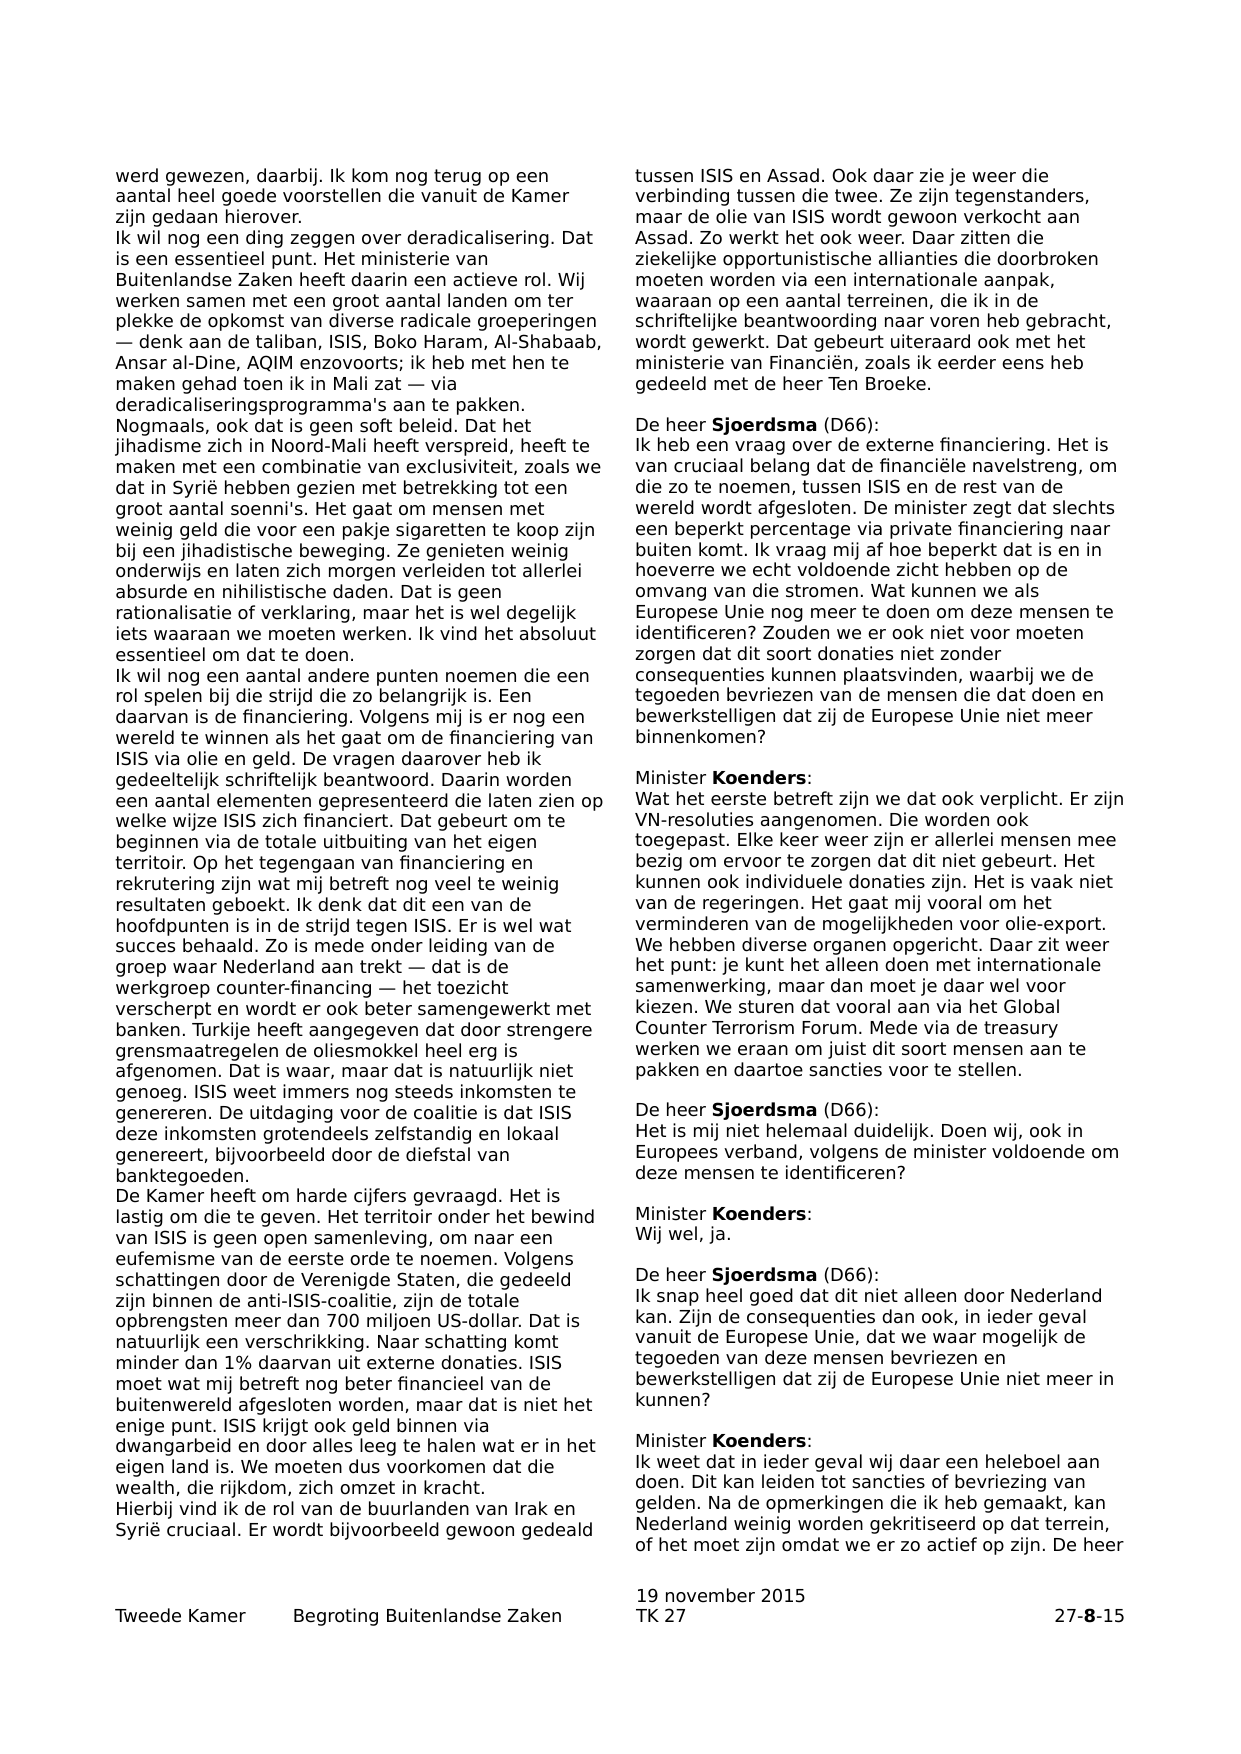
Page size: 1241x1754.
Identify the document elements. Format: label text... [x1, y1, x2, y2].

text Ik weet dat in ieder geval wij daar een heleboel aan doen. Dit kan leiden tot sancties of bevriezing van gelden. Na de opmerkingen die ik heb gemaakt, kan Nederland weinig worden gekritiseerd op dat terrein, of het moet zijn omdat we er zo actief op zijn. De heer [635, 1451, 1125, 1556]
text Minister Koenders: [635, 768, 1125, 788]
text Ik wil nog een ding zeggen over deradicalisering. Dat is een essentieel punt. Het ministerie van Buitenlandse Zaken heeft daarin een actieve rol. Wij werken samen met een groot aantal landen om ter plekke de opkomst van diverse radicale groeperingen — denk aan de taliban, ISIS, Boko Haram, Al-Shabaab, Ansar al-Dine, AQIM enzovoorts; ik heb met hen te maken gehad toen ik in Mali zat — via deradicaliseringsprogramma's aan te pakken. Nogmaals, ook dat is geen soft beleid. Dat het jihadisme zich in Noord-Mali heeft verspreid, heeft te maken met een combinatie van exclusiviteit, zoals we dat in Syrië hebben gezien met betrekking tot een groot aantal soenni's. Het gaat om mensen met weinig geld die voor een pakje sigaretten te koop zijn bij een jihadistische beweging. Ze genieten weinig onderwijs en laten zich morgen verleiden tot allerlei absurde en nihilistische daden. Dat is geen rationalisatie of verklaring, maar het is wel degelijk iets waaraan we moeten werken. Ik vind het absoluut essentieel om dat te doen. [115, 228, 605, 665]
text Het is mij niet helemaal duidelijk. Doen wij, ook in Europees verband, volgens de minister voldoende om deze mensen te identificeren? [635, 1121, 1125, 1183]
text Ik wil nog een aantal andere punten noemen die een rol spelen bij die strijd die zo belangrijk is. Een daarvan is de financiering. Volgens mij is er nog een wereld te winnen als het gaat om de financiering van ISIS via olie en geld. De vragen daarover heb ik gedeeltelijk schriftelijk beantwoord. Daarin worden een aantal elementen gepresenteerd die laten zien op welke wijze ISIS zich financiert. Dat gebeurt om te beginnen via de totale uitbuiting van het eigen territoir. Op het tegengaan van financiering en rekrutering zijn wat mij betreft nog veel te weinig resultaten geboekt. Ik denk dat dit een van de hoofdpunten is in de strijd tegen ISIS. Er is wel wat succes behaald. Zo is mede onder leiding van de groep waar Nederland aan trekt — dat is de werkgroep counter-financing — het toezicht verscherpt en wordt er ook beter samengewerkt met banken. Turkije heeft aangegeven dat door strengere grensmaatregelen de oliesmokkel heel erg is afgenomen. Dat is waar, maar dat is natuurlijk niet genoeg. ISIS weet immers nog steeds inkomsten te genereren. De uitdaging voor de coalitie is dat ISIS deze inkomsten grotendeels zelfstandig en lokaal genereert, bijvoorbeeld door de diefstal van banktegoeden. [115, 665, 605, 1186]
text Hierbij vind ik de rol van de buurlanden van Irak en Syrië cruciaal. Er wordt bijvoorbeeld gewoon gedeald [115, 1499, 605, 1540]
text De heer Sjoerdsma (D66): [635, 1100, 1125, 1121]
text Ik snap heel goed dat dit niet alleen door Nederland kan. Zijn de consequenties dan ook, in ieder geval vanuit de Europese Unie, dat we waar mogelijk de tegoeden van deze mensen bevriezen en bewerkstelligen dat zij de Europese Unie niet meer in kunnen? [635, 1286, 1125, 1411]
text werd gewezen, daarbij. Ik kom nog terug op een aantal heel goede voorstellen die vanuit de Kamer zijn gedaan hierover. [115, 165, 605, 228]
text De Kamer heeft om harde cijfers gevraagd. Het is lastig om die te geven. Het territoir onder het bewind van ISIS is geen open samenleving, om naar een eufemisme van de eerste orde te noemen. Volgens schattingen door de Verenigde Staten, die gedeeld zijn binnen de anti-ISIS-coalitie, zijn de totale opbrengsten meer dan 700 miljoen US-dollar. Dat is natuurlijk een verschrikking. Naar schatting komt minder dan 1% daarvan uit externe donaties. ISIS moet wat mij betreft nog beter financieel van de buitenwereld afgesloten worden, maar dat is niet het enige punt. ISIS krijgt ook geld binnen via dwangarbeid en door alles leeg te halen wat er in het eigen land is. We moeten dus voorkomen dat die wealth, die rijkdom, zich omzet in kracht. [115, 1186, 605, 1499]
text tussen ISIS en Assad. Ook daar zie je weer die verbinding tussen die twee. Ze zijn tegenstanders, maar de olie van ISIS wordt gewoon verkocht aan Assad. Zo werkt het ook weer. Daar zitten die ziekelijke opportunistische allianties die doorbroken moeten worden via een internationale aanpak, waaraan op een aantal terreinen, die ik in de schriftelijke beantwoording naar voren heb gebracht, wordt gewerkt. Dat gebeurt uiteraard ook met het ministerie van Financiën, zoals ik eerder eens heb gedeeld met de heer Ten Broeke. [635, 165, 1125, 394]
text De heer Sjoerdsma (D66): [635, 1265, 1125, 1286]
text Ik heb een vraag over de externe financiering. Het is van cruciaal belang dat de financiële navelstreng, om die zo te noemen, tussen ISIS en de rest van de wereld wordt afgesloten. De minister zegt dat slechts een beperkt percentage via private financiering naar buiten komt. Ik vraag mij af hoe beperkt dat is en in hoeverre we echt voldoende zicht hebben op de omvang van die stromen. Wat kunnen we als Europese Unie nog meer te doen om deze mensen te identificeren? Zouden we er ook niet voor moeten zorgen dat dit soort donaties niet zonder consequenties kunnen plaatsvinden, waarbij we de tegoeden bevriezen van de mensen die dat doen en bewerkstelligen dat zij de Europese Unie niet meer binnenkomen? [635, 435, 1125, 748]
text Minister Koenders: [635, 1431, 1125, 1451]
text Wij wel, ja. [635, 1224, 1125, 1245]
text De heer Sjoerdsma (D66): [635, 414, 1125, 435]
text Wat het eerste betreft zijn we dat ook verplicht. Er zijn VN-resoluties aangenomen. Die worden ook toegepast. Elke keer weer zijn er allerlei mensen mee bezig om ervoor te zorgen dat dit niet gebeurt. Het kunnen ook individuele donaties zijn. Het is vaak niet van de regeringen. Het gaat mij vooral om het verminderen van de mogelijkheden voor olie-export. We hebben diverse organen opgericht. Daar zit weer het punt: je kunt het alleen doen met internationale samenwerking, maar dan moet je daar wel voor kiezen. We sturen dat vooral aan via het Global Counter Terrorism Forum. Mede via de treasury werken we eraan om juist dit soort mensen aan te pakken en daartoe sancties voor te stellen. [635, 788, 1125, 1080]
text Minister Koenders: [635, 1203, 1125, 1224]
